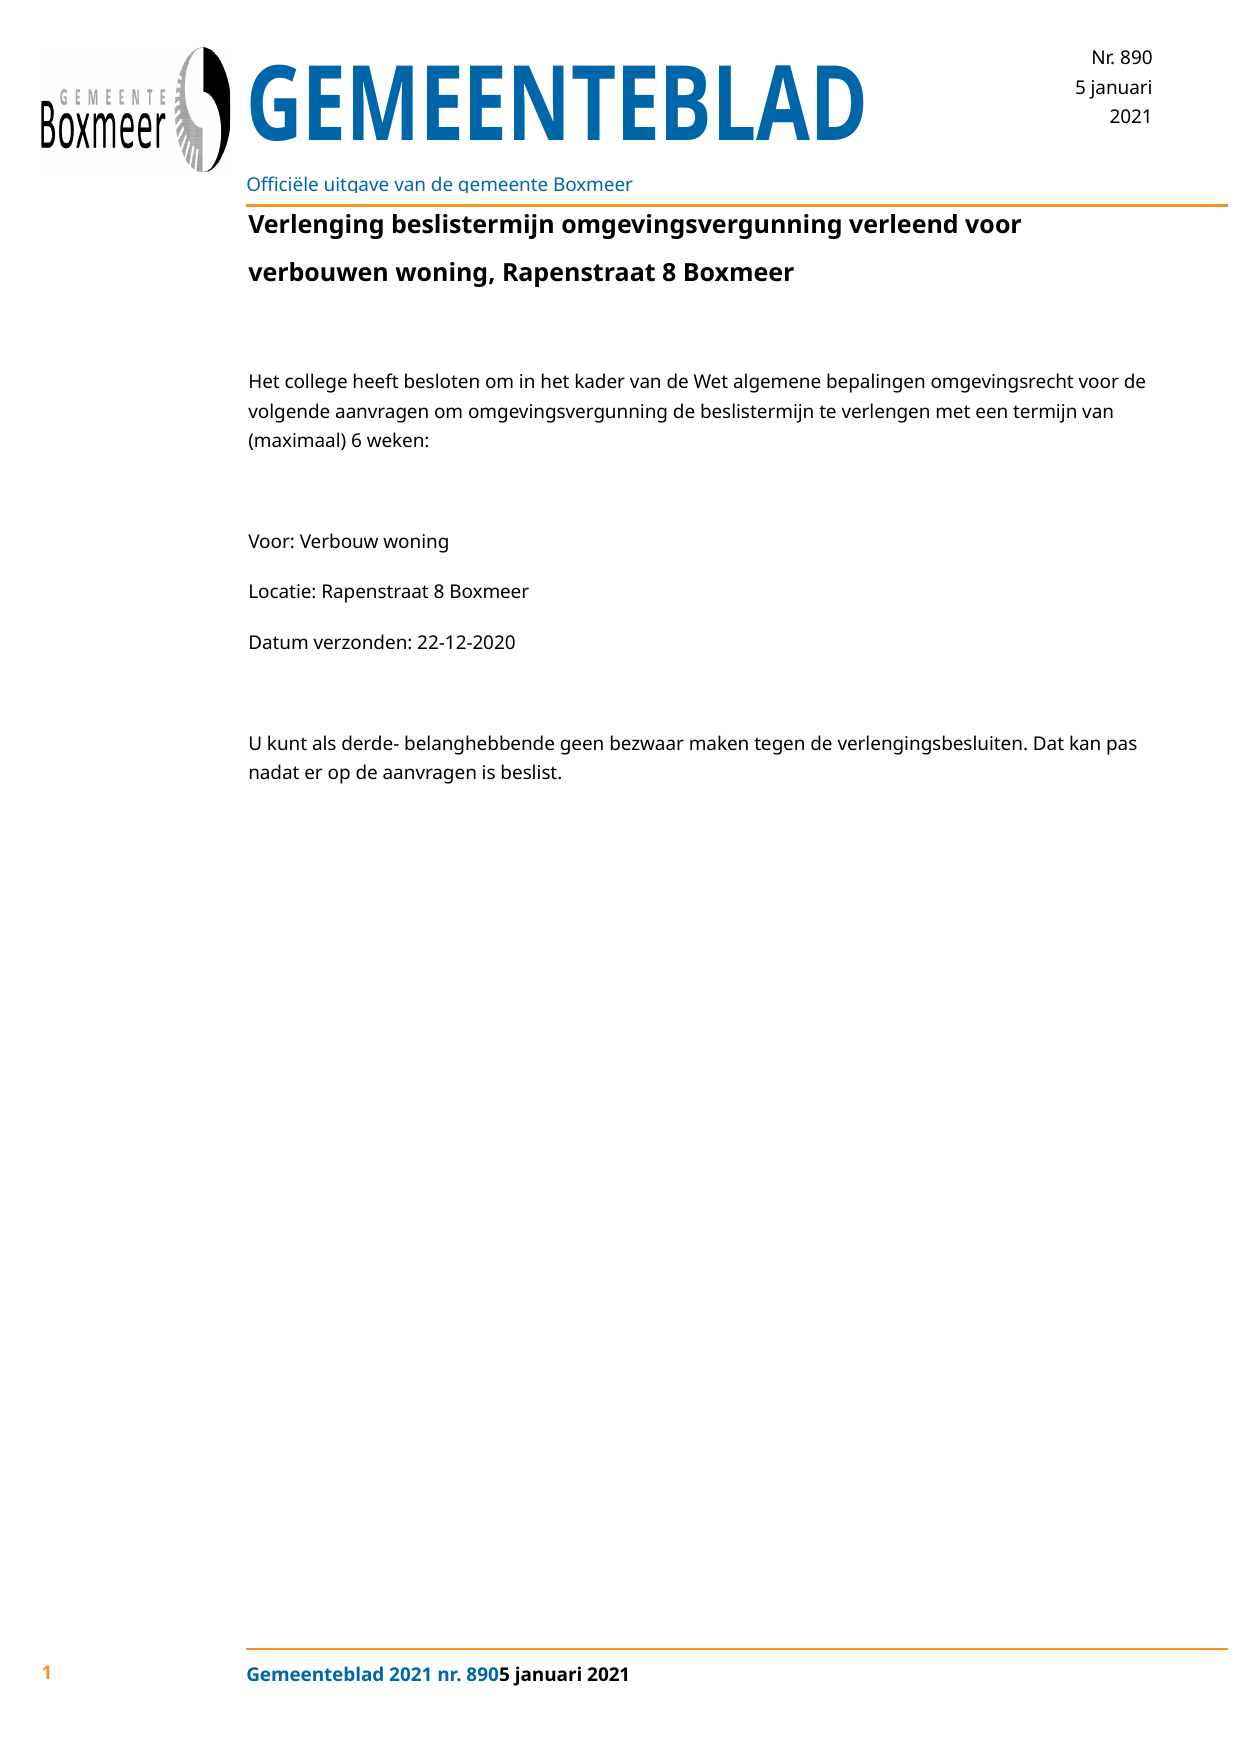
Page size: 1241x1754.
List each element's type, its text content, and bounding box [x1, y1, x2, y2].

text Datum verzonden: 22-12-2020 [248, 629, 1152, 655]
text Voor: Verbouw woning [248, 528, 1152, 554]
text U kunt als derde- belanghebbende geen bezwaar maken tegen de verlengingsbesluiten. Dat kan pas nadat er op de aanvragen is beslist. [248, 730, 1152, 785]
picture [41, 47, 231, 172]
text Locatie: Rapenstraat 8 Boxmeer [248, 579, 1152, 604]
text Het college heeft besloten om in het kader van de Wet algemene bepalingen omgevingsrecht voor de volgende aanvragen om omgevingsvergunning de beslistermijn te verlengen met een termijn van (maximaal) 6 weken: [248, 368, 1152, 453]
text Verlenging beslistermijn omgevingsvergunning verleend voor verbouwen woning, Rapenstraat 8 Boxmeer [248, 207, 1152, 288]
